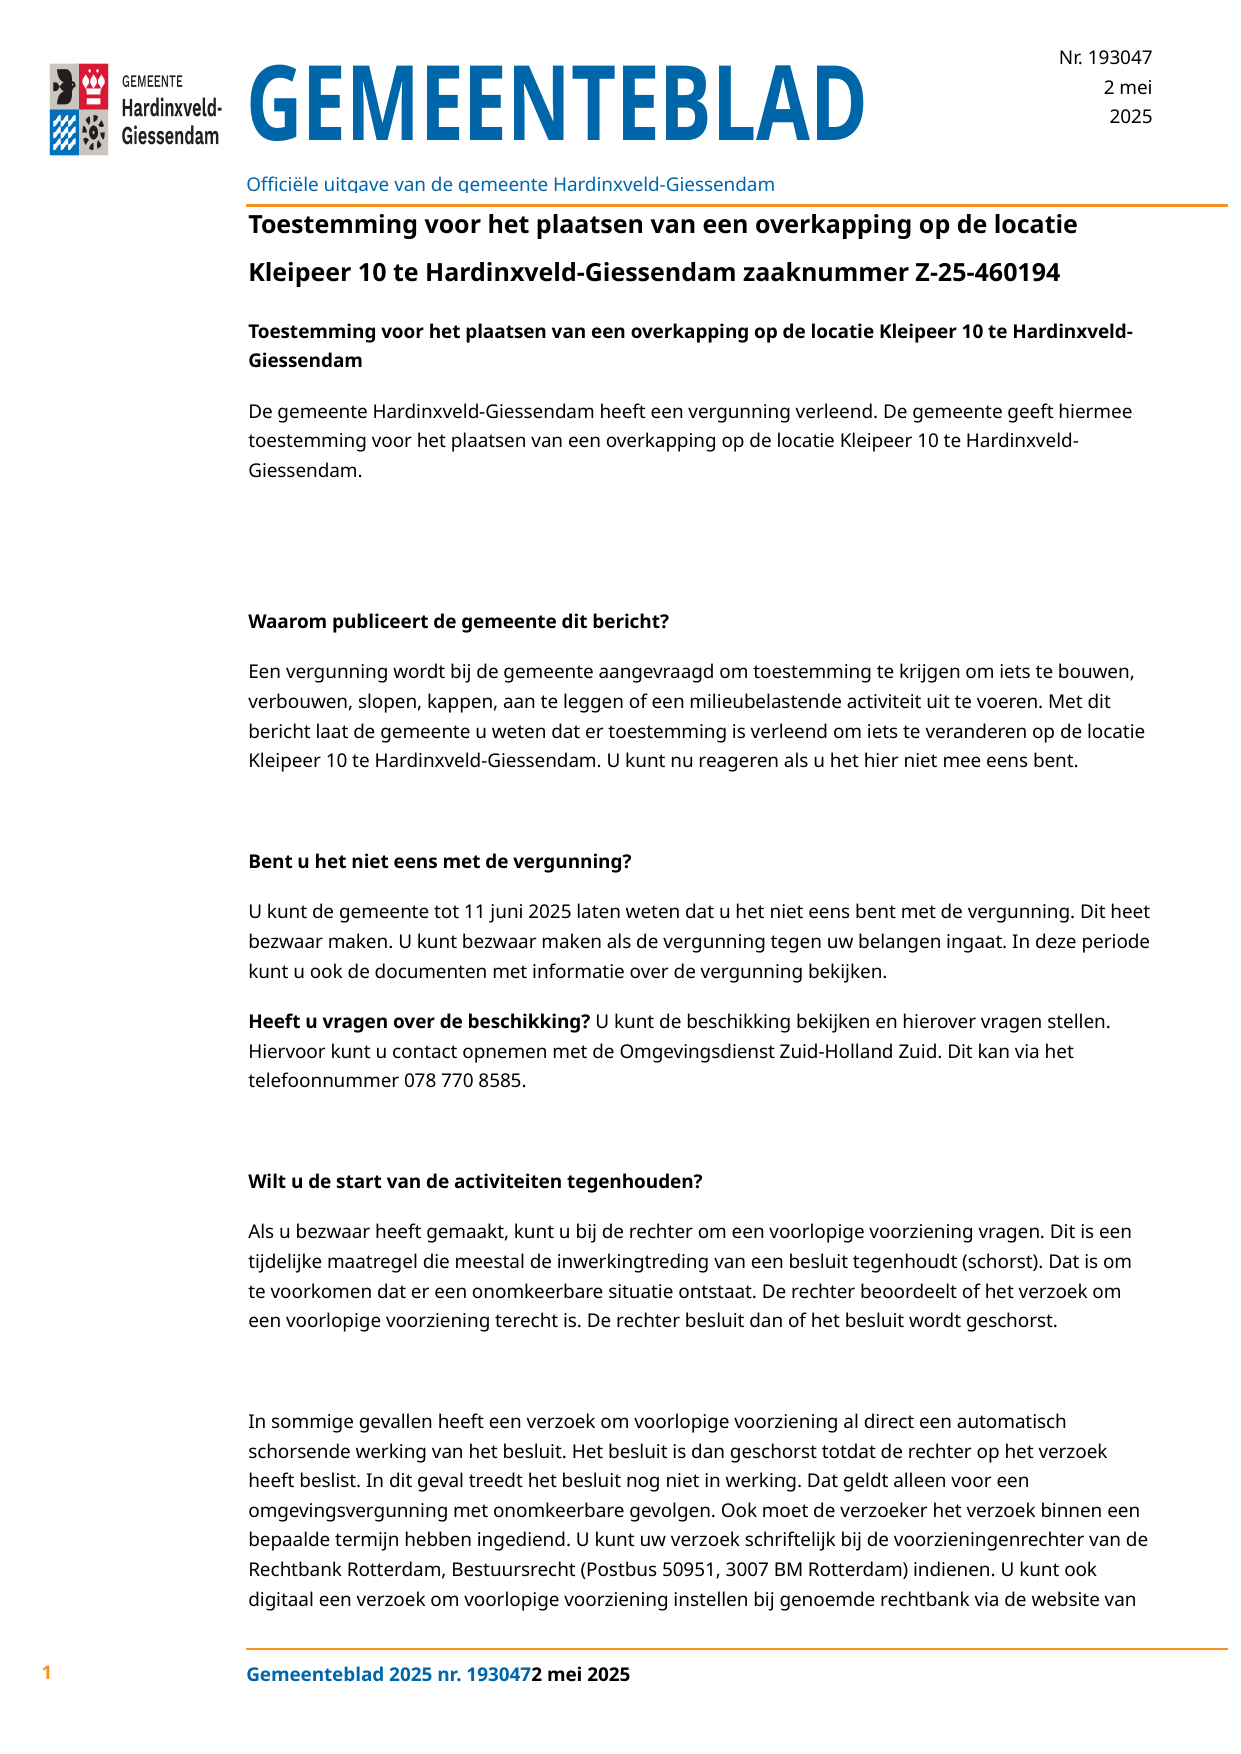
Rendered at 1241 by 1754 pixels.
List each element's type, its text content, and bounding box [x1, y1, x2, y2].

text Wilt u de start van de activiteiten tegenhouden? [248, 1168, 1152, 1194]
text Bent u het niet eens met de vergunning? [248, 848, 1152, 874]
text Een vergunning wordt bij de gemeente aangevraagd om toestemming te krijgen om iets te bouwen, verbouwen, slopen, kappen, aan te leggen of een milieubelastende activiteit uit te voeren. Met dit bericht laat de gemeente u weten dat er toestemming is verleend om iets te veranderen op de locatie Kleipeer 10 te Hardinxveld-Giessendam. U kunt nu reageren als u het hier niet mee eens bent. [248, 659, 1152, 773]
text Toestemming voor het plaatsen van een overkapping op de locatie Kleipeer 10 te Hardinxveld-Giessendam zaaknummer Z-25-460194 [248, 207, 1152, 288]
text De gemeente Hardinxveld-Giessendam heeft een vergunning verleend. De gemeente geeft hiermee toestemming voor het plaatsen van een overkapping op de locatie Kleipeer 10 te Hardinxveld-Giessendam. [248, 398, 1152, 483]
text Toestemming voor het plaatsen van een overkapping op de locatie Kleipeer 10 te Hardinxveld-Giessendam [248, 318, 1152, 373]
text In sommige gevallen heeft een verzoek om voorlopige voorziening al direct een automatisch schorsende werking van het besluit. Het besluit is dan geschorst totdat de rechter op het verzoek heeft beslist. In dit geval treedt het besluit nog niet in werking. Dat geldt alleen voor een omgevingsvergunning met onomkeerbare gevolgen. Ook moet de verzoeker het verzoek binnen een bepaalde termijn hebben ingediend. U kunt uw verzoek schriftelijk bij de voorzieningenrechter van de Rechtbank Rotterdam, Bestuursrecht (Postbus 50951, 3007 BM Rotterdam) indienen. U kunt ook digitaal een verzoek om voorlopige voorziening instellen bij genoemde rechtbank via de website van [248, 1408, 1152, 1612]
text Waarom publiceert de gemeente dit bericht? [248, 608, 1152, 634]
text Heeft u vragen over de beschikking? U kunt de beschikking bekijken en hierover vragen stellen. Hiervoor kunt u contact opnemen met de Omgevingsdienst Zuid-Holland Zuid. Dit kan via het telefoonnummer 078 770 8585. [248, 1008, 1152, 1093]
picture [41, 47, 231, 172]
text Als u bezwaar heeft gemaakt, kunt u bij de rechter om een voorlopige voorziening vragen. Dit is een tijdelijke maatregel die meestal de inwerkingtreding van een besluit tegenhoudt (schorst). Dat is om te voorkomen dat er een onomkeerbare situatie ontstaat. De rechter beoordeelt of het verzoek om een voorlopige voorziening terecht is. De rechter besluit dan of het besluit wordt geschorst. [248, 1219, 1152, 1333]
text U kunt de gemeente tot 11 juni 2025 laten weten dat u het niet eens bent met de vergunning. Dit heet bezwaar maken. U kunt bezwaar maken als de vergunning tegen uw belangen ingaat. In deze periode kunt u ook de documenten met informatie over de vergunning bekijken. [248, 899, 1152, 984]
